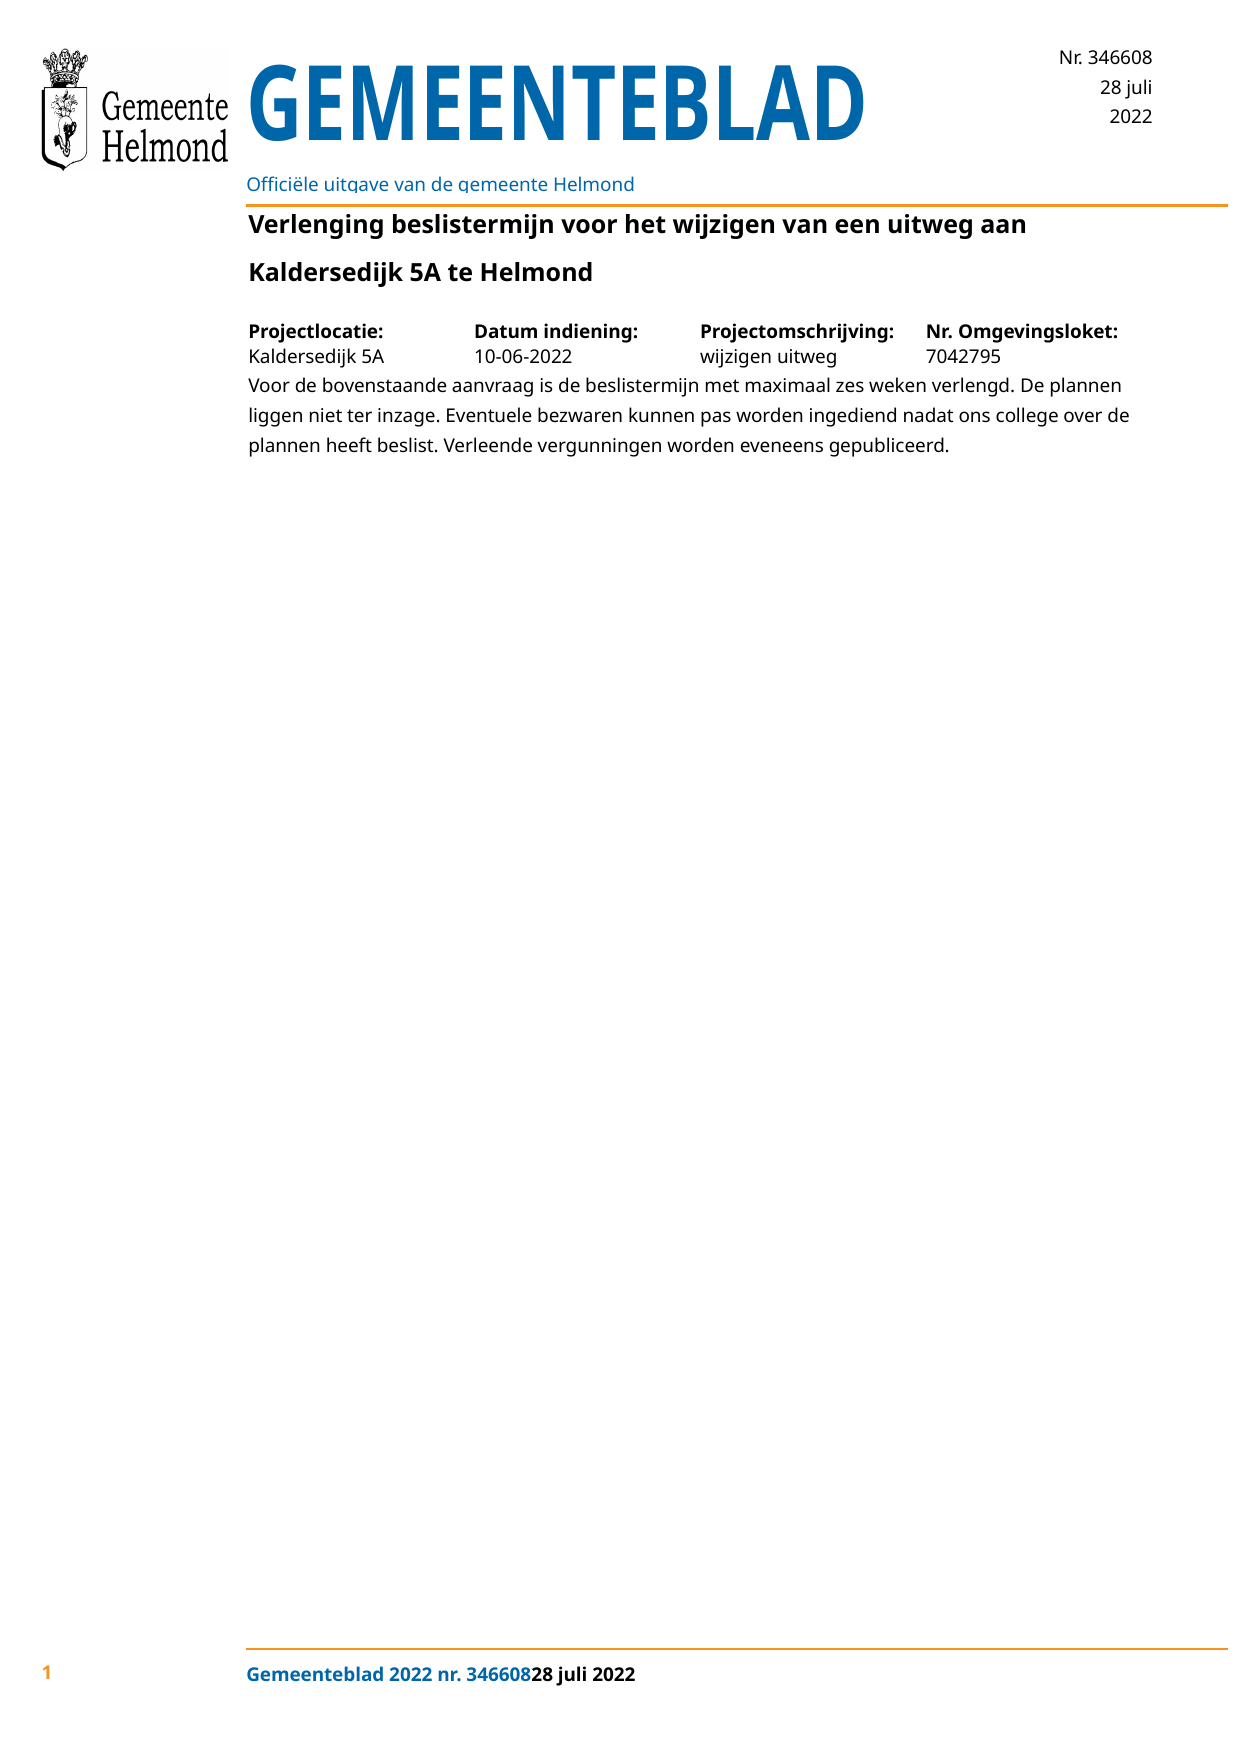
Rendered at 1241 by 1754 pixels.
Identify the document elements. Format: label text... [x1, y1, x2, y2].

table_cell 10-06-2022 [474, 344, 700, 369]
table_cell Kaldersedijk 5A [248, 344, 474, 369]
table_header Projectlocatie: [248, 318, 474, 344]
table_cell wijzigen uitweg [700, 344, 926, 369]
picture [41, 47, 231, 172]
table_header Projectomschrijving: [700, 318, 926, 344]
text Voor de bovenstaande aanvraag is de beslistermijn met maximaal zes weken verlengd. De plannen liggen niet ter inzage. Eventuele bezwaren kunnen pas worden ingediend nadat ons college over de plannen heeft beslist. Verleende vergunningen worden eveneens gepubliceerd. [248, 373, 1152, 458]
table_header Datum indiening: [474, 318, 700, 344]
text Verlenging beslistermijn voor het wijzigen van een uitweg aan Kaldersedijk 5A te Helmond [248, 207, 1152, 288]
table_header Nr. Omgevingsloket: [926, 318, 1152, 344]
table_cell 7042795 [926, 344, 1152, 369]
